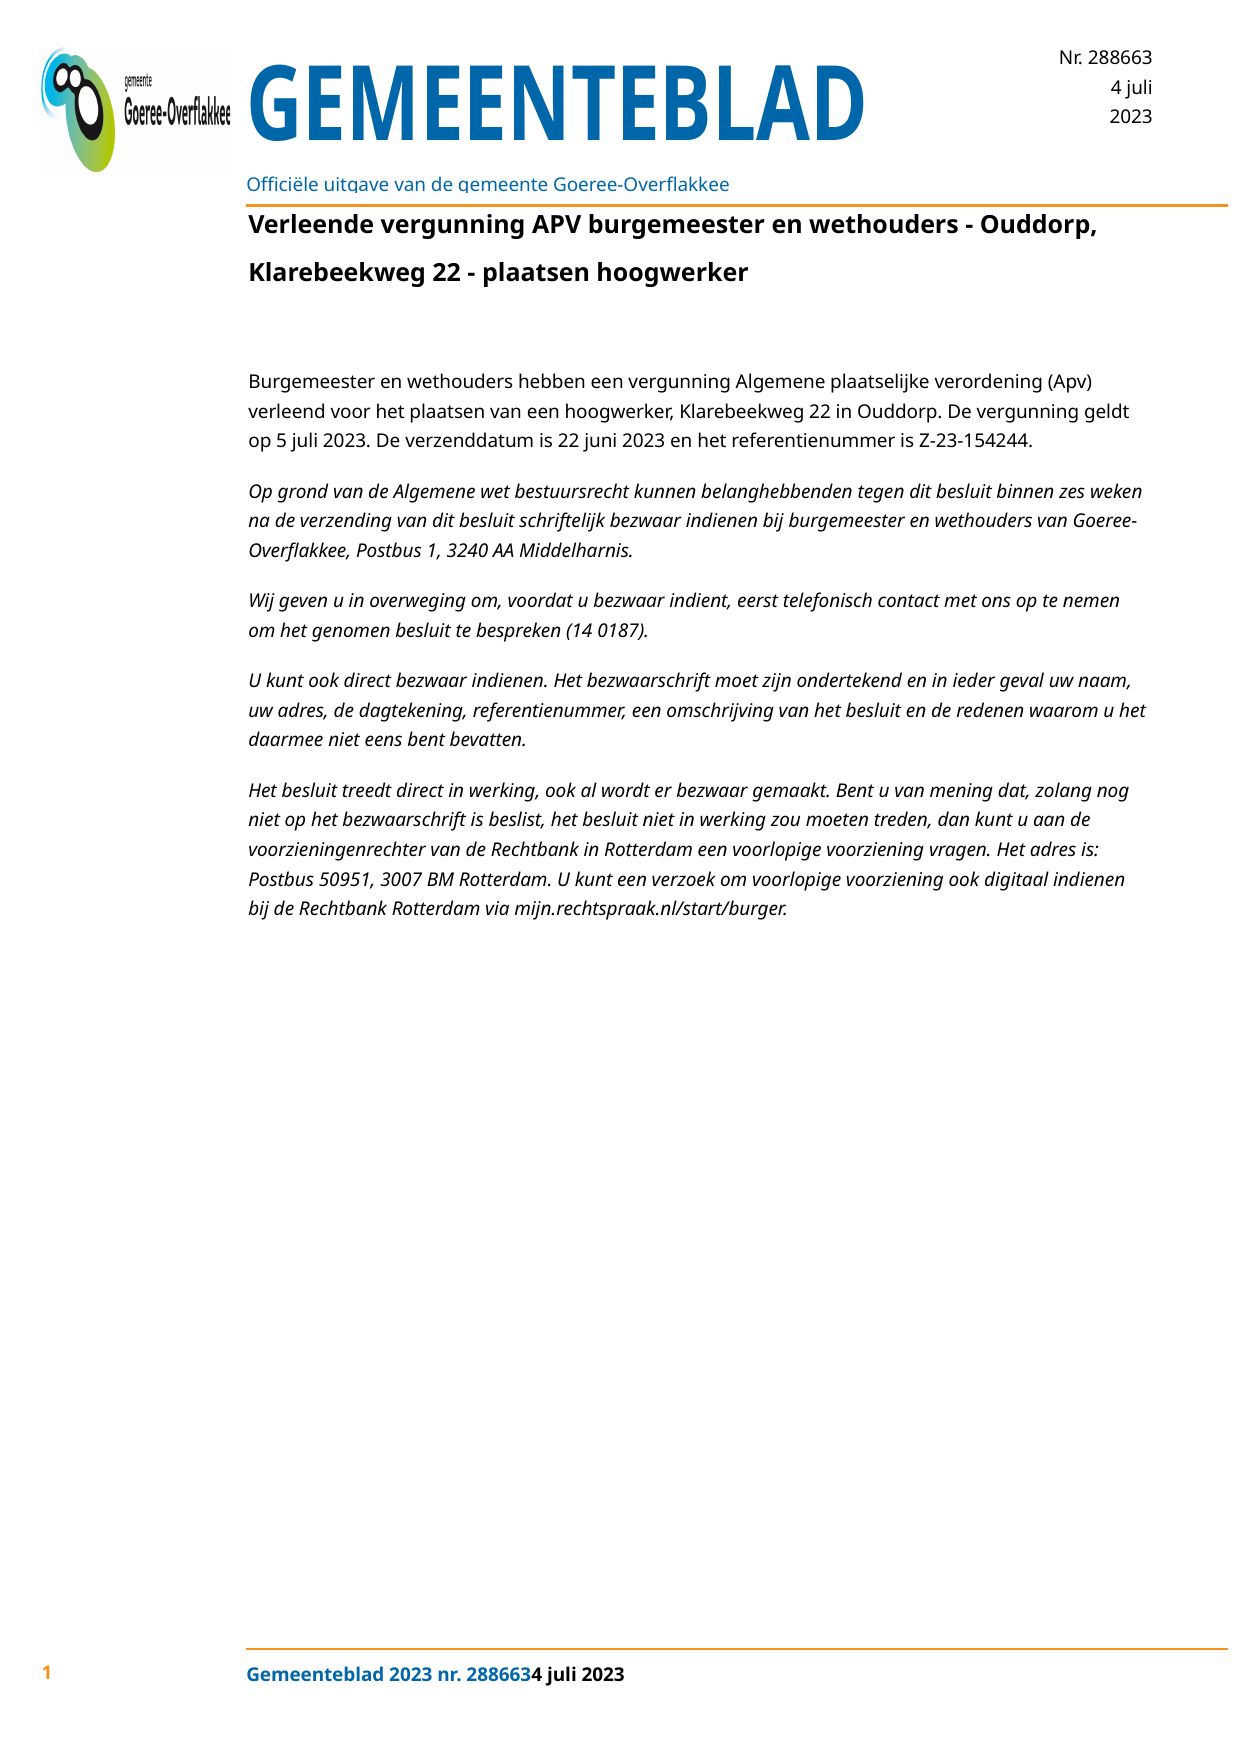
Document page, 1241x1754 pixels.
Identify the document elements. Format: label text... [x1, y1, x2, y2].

text Op grond van de Algemene wet bestuursrecht kunnen belanghebbenden tegen dit besluit binnen zes weken na de verzending van dit besluit schriftelijk bezwaar indienen bij burgemeester en wethouders van Goeree-Overflakkee, Postbus 1, 3240 AA Middelharnis. [248, 478, 1152, 563]
text Wij geven u in overweging om, voordat u bezwaar indient, eerst telefonisch contact met ons op te nemen om het genomen besluit te bespreken (14 0187). [248, 587, 1152, 643]
text U kunt ook direct bezwaar indienen. Het bezwaarschrift moet zijn ondertekend en in ieder geval uw naam, uw adres, de dagtekening, referentienummer, een omschrijving van het besluit en de redenen waarom u het daarmee niet eens bent bevatten. [248, 667, 1152, 752]
picture [41, 47, 231, 172]
text Het besluit treedt direct in werking, ook al wordt er bezwaar gemaakt. Bent u van mening dat, zolang nog niet op het bezwaarschrift is beslist, het besluit niet in werking zou moeten treden, dan kunt u aan de voorzieningenrechter van de Rechtbank in Rotterdam een voorlopige voorziening vragen. Het adres is: Postbus 50951, 3007 BM Rotterdam. U kunt een verzoek om voorlopige voorziening ook digitaal indienen bij de Rechtbank Rotterdam via mijn.rechtspraak.nl/start/burger. [248, 777, 1152, 921]
text Verleende vergunning APV burgemeester en wethouders - Ouddorp, Klarebeekweg 22 - plaatsen hoogwerker [248, 207, 1152, 288]
text Burgemeester en wethouders hebben een vergunning Algemene plaatselijke verordening (Apv) verleend voor het plaatsen van een hoogwerker, Klarebeekweg 22 in Ouddorp. De vergunning geldt op 5 juli 2023. De verzenddatum is 22 juni 2023 en het referentienummer is Z-23-154244. [248, 368, 1152, 453]
